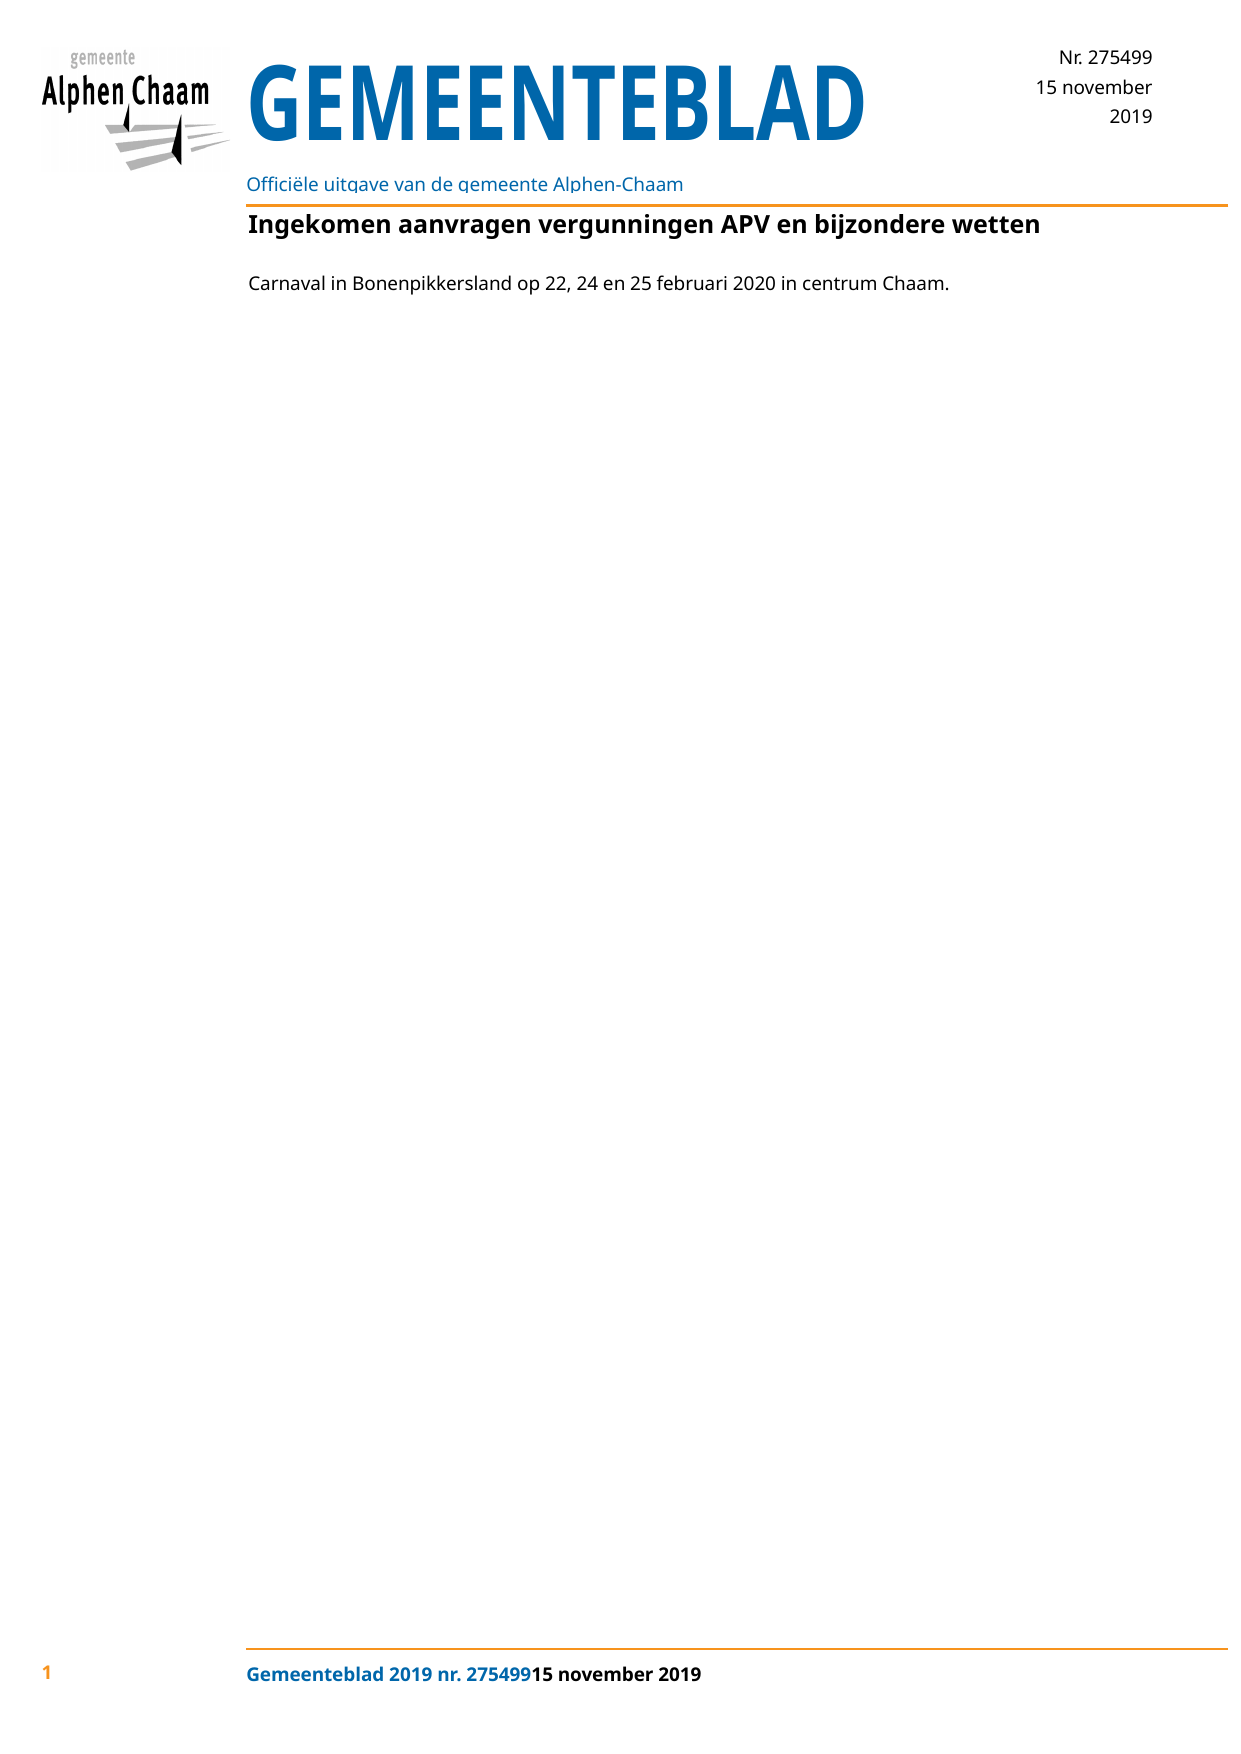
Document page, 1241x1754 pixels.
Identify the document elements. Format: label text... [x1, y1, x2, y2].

text Carnaval in Bonenpikkersland op 22, 24 en 25 februari 2020 in centrum Chaam. [248, 270, 1152, 296]
picture [41, 47, 231, 172]
text Ingekomen aanvragen vergunningen APV en bijzondere wetten [248, 207, 1152, 241]
